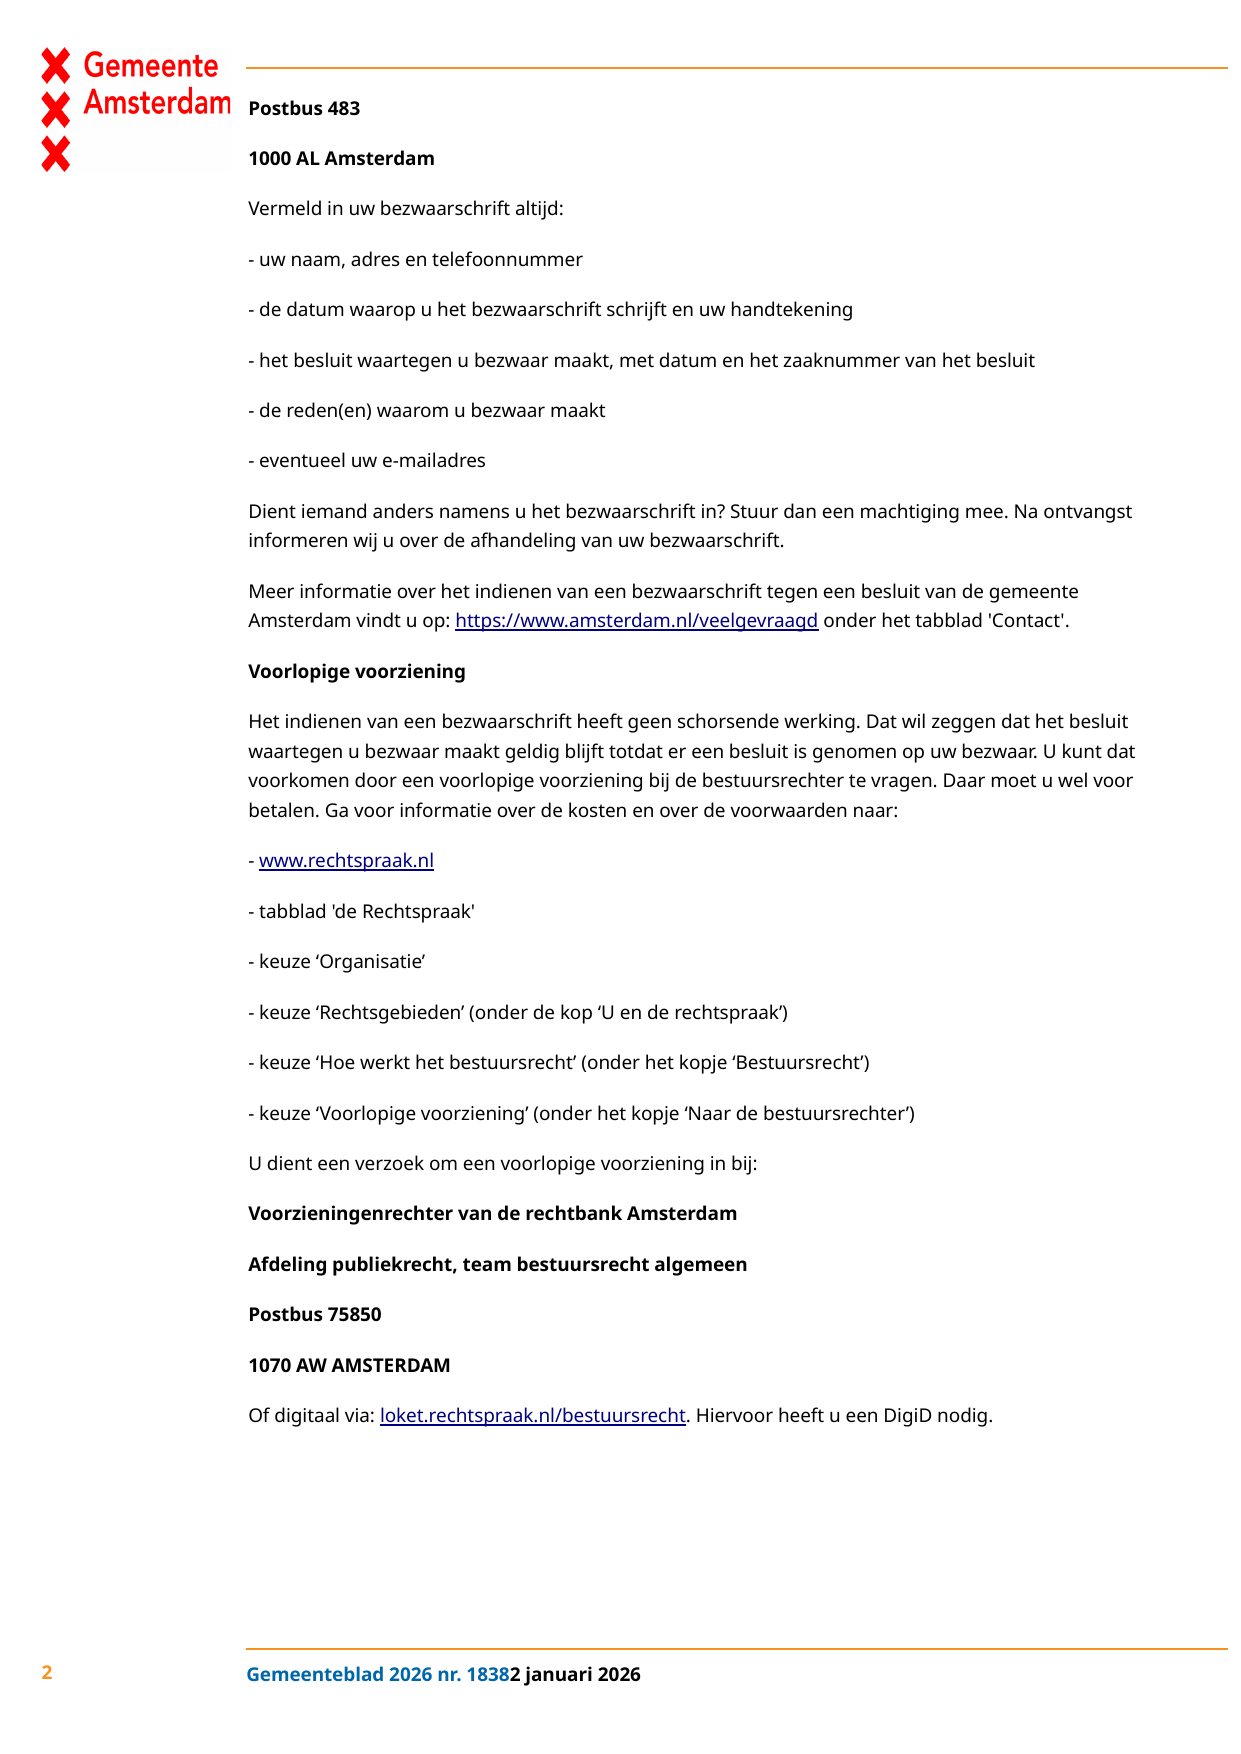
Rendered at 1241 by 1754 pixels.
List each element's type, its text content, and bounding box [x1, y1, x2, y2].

text - keuze ‘Voorlopige voorziening’ (onder het kopje ‘Naar de bestuursrechter’) [248, 1100, 1152, 1126]
text Voorlopige voorziening [248, 658, 1152, 684]
text Vermeld in uw bezwaarschrift altijd: [248, 196, 1152, 221]
text - keuze ‘Rechtsgebieden’ (onder de kop ‘U en de rechtspraak’) [248, 999, 1152, 1025]
text Of digitaal via: loket.rechtspraak.nl/bestuursrecht. Hiervoor heeft u een DigiD nodig. [248, 1402, 1152, 1428]
text - www.rechtspraak.nl [248, 848, 1152, 873]
picture [41, 47, 231, 172]
text - keuze ‘Organisatie’ [248, 948, 1152, 974]
text Voorzieningenrechter van de rechtbank Amsterdam [248, 1201, 1152, 1226]
text U dient een verzoek om een voorlopige voorziening in bij: [248, 1150, 1152, 1176]
text Het indienen van een bezwaarschrift heeft geen schorsende werking. Dat wil zeggen dat het besluit waartegen u bezwaar maakt geldig blijft totdat er een besluit is genomen op uw bezwaar. U kunt dat voorkomen door een voorlopige voorziening bij de bestuursrechter te vragen. Daar moet u wel voor betalen. Ga voor informatie over de kosten en over de voorwaarden naar: [248, 708, 1152, 823]
text - eventueel uw e-mailadres [248, 448, 1152, 473]
text Postbus 75850 [248, 1301, 1152, 1327]
text - uw naam, adres en telefoonnummer [248, 246, 1152, 272]
text Afdeling publiekrecht, team bestuursrecht algemeen [248, 1251, 1152, 1277]
text Meer informatie over het indienen van een bezwaarschrift tegen een besluit van de gemeente Amsterdam vindt u op: https://www.amsterdam.nl/veelgevraagd onder het tabblad 'Contact'. [248, 578, 1152, 633]
text - de datum waarop u het bezwaarschrift schrijft en uw handtekening [248, 296, 1152, 322]
text Postbus 483 [248, 95, 1152, 121]
text - tabblad 'de Rechtspraak' [248, 898, 1152, 924]
text - keuze ‘Hoe werkt het bestuursrecht’ (onder het kopje ‘Bestuursrecht’) [248, 1049, 1152, 1075]
text 1070 AW AMSTERDAM [248, 1352, 1152, 1378]
text 1000 AL Amsterdam [248, 145, 1152, 171]
text Dient iemand anders namens u het bezwaarschrift in? Stuur dan een machtiging mee. Na ontvangst informeren wij u over de afhandeling van uw bezwaarschrift. [248, 498, 1152, 553]
text - het besluit waartegen u bezwaar maakt, met datum en het zaaknummer van het besluit [248, 347, 1152, 373]
text - de reden(en) waarom u bezwaar maakt [248, 397, 1152, 423]
